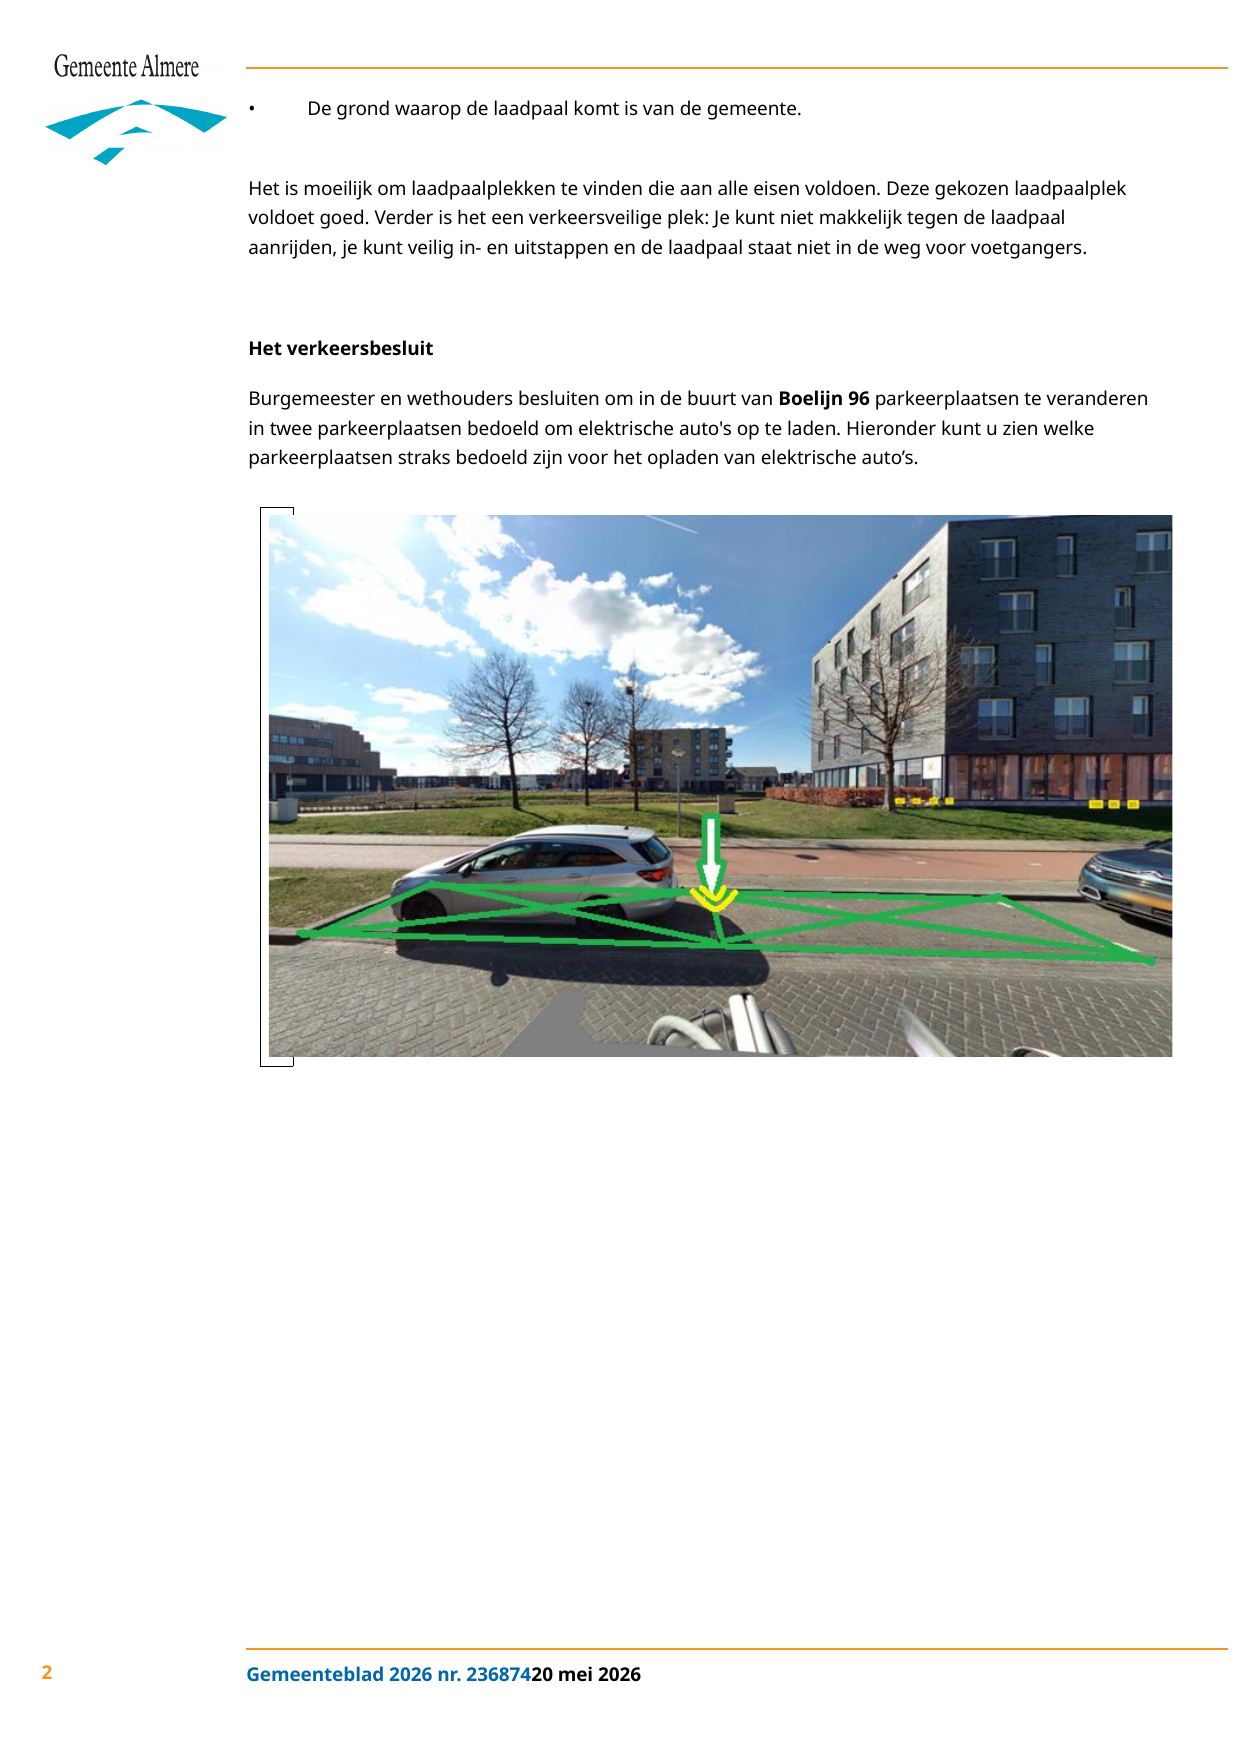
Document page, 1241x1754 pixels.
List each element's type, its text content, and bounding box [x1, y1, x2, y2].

text Het is moeilijk om laadpaalplekken te vinden die aan alle eisen voldoen. Deze gekozen laadpaalplek voldoet goed. Verder is het een verkeersveilige plek: Je kunt niet makkelijk tegen de laadpaal aanrijden, je kunt veilig in- en uitstappen en de laadpaal staat niet in de weg voor voetgangers. [248, 175, 1152, 260]
list De grond waarop de laadpaal komt is van de gemeente. [248, 95, 1152, 121]
text Het verkeersbesluit [248, 335, 1152, 361]
picture [268, 515, 1173, 1057]
picture [41, 47, 231, 172]
text Burgemeester en wethouders besluiten om in de buurt van Boelijn 96 parkeerplaatsen te veranderen in twee parkeerplaatsen bedoeld om elektrische auto's op te laden. Hieronder kunt u zien welke parkeerplaatsen straks bedoeld zijn voor het opladen van elektrische auto’s. [248, 385, 1152, 470]
